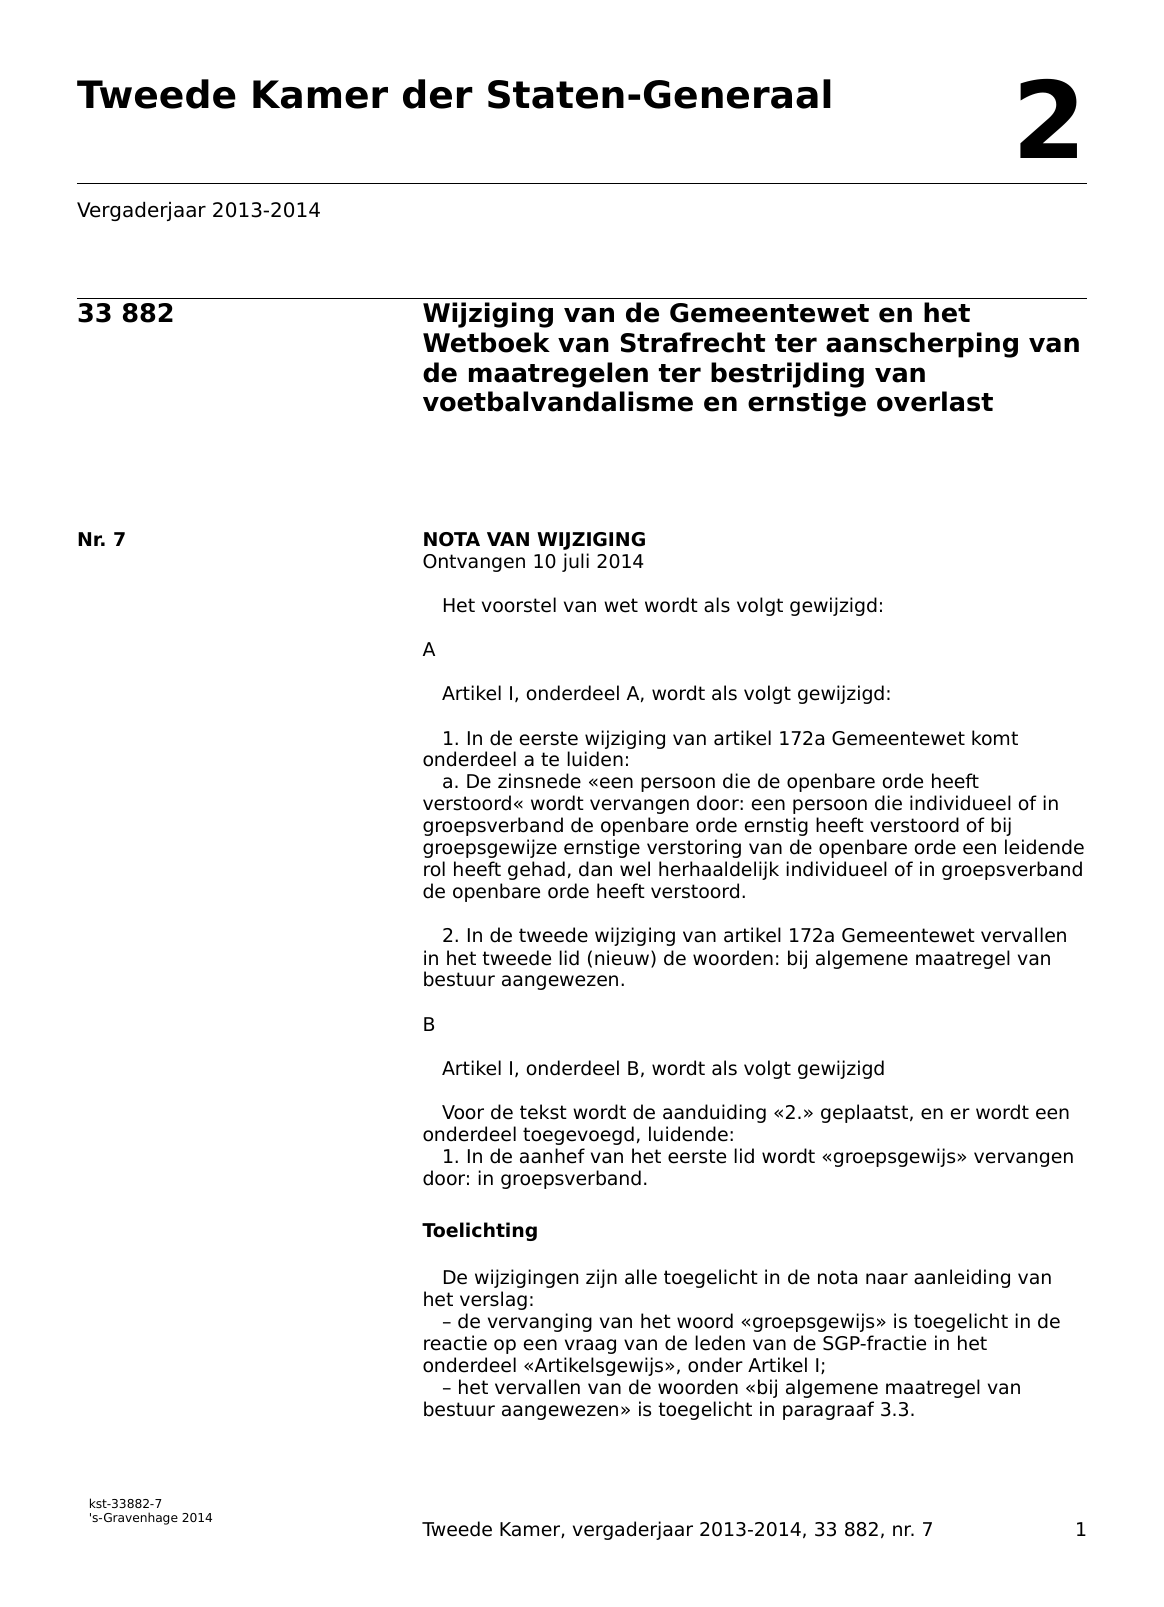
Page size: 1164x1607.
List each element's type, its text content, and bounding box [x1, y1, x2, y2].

subtitle 33 882 Wijziging van de Gemeentewet en het Wetboek van Strafrecht ter aanscherping van de maatregelen ter bestrijding van voetbalvandalisme en ernstige overlast [77, 299, 1087, 418]
subtitle Nr. 7 NOTA VAN WIJZIGING [77, 529, 1087, 551]
text De wijzigingen zijn alle toegelicht in de nota naar aanleiding van het verslag: [422, 1267, 1087, 1311]
subtitle B [422, 1013, 1087, 1036]
subtitle Toelichting [422, 1220, 1087, 1242]
text 's-Gravenhage 2014 [88, 1511, 323, 1525]
text 1. In de aanhef van het eerste lid wordt «groepsgewijs» vervangen door: in groepsverband. [422, 1146, 1087, 1190]
table_header Tweede Kamer der Staten-Generaal [77, 59, 886, 183]
text – het vervallen van de woorden «bij algemene maatregel van bestuur aangewezen» is toegelicht in paragraaf 3.3. [422, 1377, 1087, 1421]
text – de vervanging van het woord «groepsgewijs» is toegelicht in de reactie op een vraag van de leden van de SGP-fractie in het onderdeel «Artikelsgewijs», onder Artikel I; [422, 1311, 1087, 1377]
text Ontvangen 10 juli 2014 [422, 551, 1087, 573]
text Artikel I, onderdeel B, wordt als volgt gewijzigd [422, 1058, 1087, 1080]
text Artikel I, onderdeel A, wordt als volgt gewijzigd: [422, 683, 1087, 705]
text kst-33882-7 [88, 1497, 323, 1511]
text Het voorstel van wet wordt als volgt gewijzigd: [422, 595, 1087, 617]
table_cell Vergaderjaar 2013-2014 [77, 184, 1087, 298]
text 2. In de tweede wijziging van artikel 172a Gemeentewet vervallen in het tweede lid (nieuw) de woorden: bij algemene maatregel van bestuur aangewezen. [422, 925, 1087, 991]
text Voor de tekst wordt de aanduiding «2.» geplaatst, en er wordt een onderdeel toegevoegd, luidende: [422, 1102, 1087, 1146]
text a. De zinsnede «een persoon die de openbare orde heeft verstoord« wordt vervangen door: een persoon die individueel of in groepsverband de openbare orde ernstig heeft verstoord of bij groepsgewijze ernstige verstoring van de openbare orde een leidende rol heeft gehad, dan wel herhaaldelijk individueel of in groepsverband de openbare orde heeft verstoord. [422, 771, 1087, 903]
subtitle A [422, 639, 1087, 661]
table_header 2 [886, 59, 1087, 183]
text 1. In de eerste wijziging van artikel 172a Gemeentewet komt onderdeel a te luiden: [422, 727, 1087, 771]
